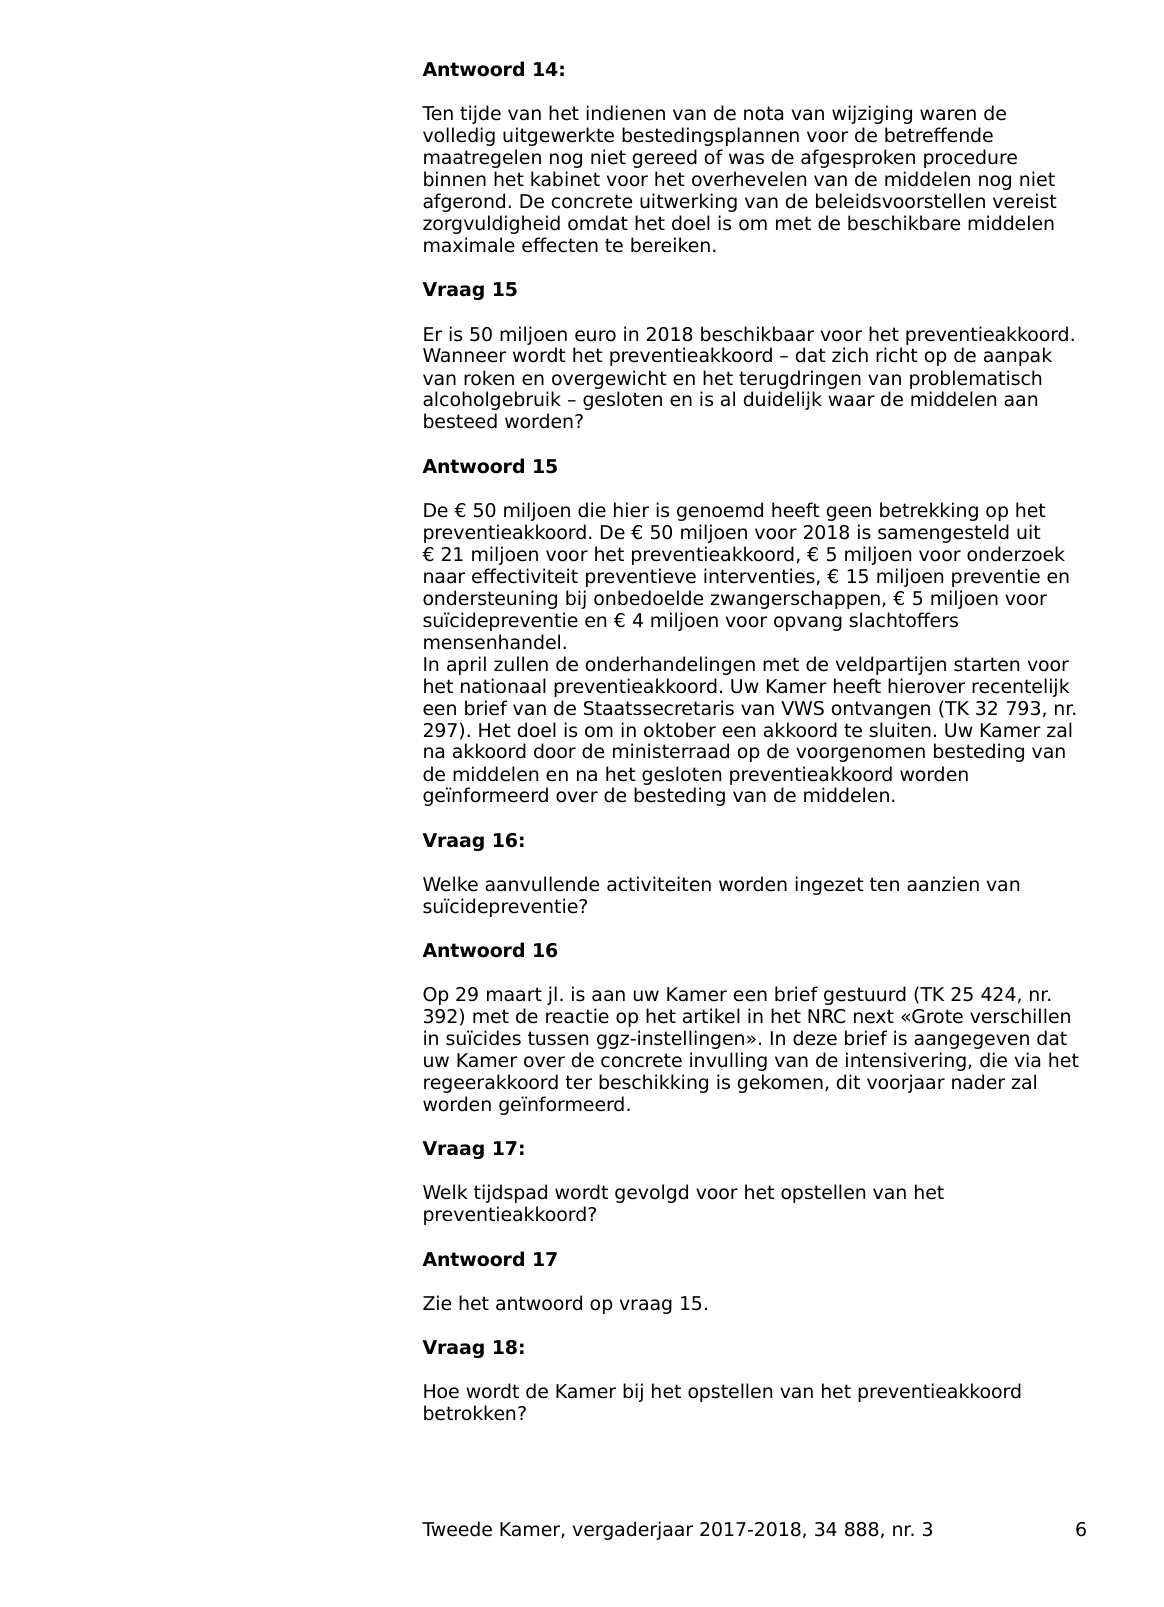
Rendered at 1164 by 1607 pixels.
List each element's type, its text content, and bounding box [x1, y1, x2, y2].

text De € 50 miljoen die hier is genoemd heeft geen betrekking op het preventieakkoord. De € 50 miljoen voor 2018 is samengesteld uit € 21 miljoen voor het preventieakkoord, € 5 miljoen voor onderzoek naar effectiviteit preventieve interventies, € 15 miljoen preventie en ondersteuning bij onbedoelde zwangerschappen, € 5 miljoen voor suïcidepreventie en € 4 miljoen voor opvang slachtoffers mensenhandel. [422, 500, 1087, 653]
text In april zullen de onderhandelingen met de veldpartijen starten voor het nationaal preventieakkoord. Uw Kamer heeft hierover recentelijk een brief van de Staatssecretaris van VWS ontvangen (TK 32 793, nr. 297). Het doel is om in oktober een akkoord te sluiten. Uw Kamer zal na akkoord door de ministerraad op de voorgenomen besteding van de middelen en na het gesloten preventieakkoord worden geïnformeerd over de besteding van de middelen. [422, 653, 1087, 807]
subtitle Antwoord 17 [422, 1248, 1087, 1270]
subtitle Vraag 18: [422, 1337, 1087, 1359]
text Zie het antwoord op vraag 15. [422, 1293, 1087, 1314]
text Op 29 maart jl. is aan uw Kamer een brief gestuurd (TK 25 424, nr. 392) met de reactie op het artikel in het NRC next «Grote verschillen in suïcides tussen ggz-instellingen». In deze brief is aangegeven dat uw Kamer over de concrete invulling van de intensivering, die via het regeerakkoord ter beschikking is gekomen, dit voorjaar nader zal worden geïnformeerd. [422, 984, 1087, 1116]
subtitle Antwoord 15 [422, 456, 1087, 477]
text Ten tijde van het indienen van de nota van wijziging waren de volledig uitgewerkte bestedingsplannen voor de betreffende maatregelen nog niet gereed of was de afgesproken procedure binnen het kabinet voor het overhevelen van de middelen nog niet afgerond. De concrete uitwerking van de beleidsvoorstellen vereist zorgvuldigheid omdat het doel is om met de beschikbare middelen maximale effecten te bereiken. [422, 103, 1087, 257]
text Hoe wordt de Kamer bij het opstellen van het preventieakkoord betrokken? [422, 1381, 1087, 1425]
subtitle Vraag 17: [422, 1138, 1087, 1160]
text Welke aanvullende activiteiten worden ingezet ten aanzien van suïcidepreventie? [422, 874, 1087, 918]
subtitle Vraag 16: [422, 829, 1087, 852]
text Welk tijdspad wordt gevolgd voor het opstellen van het preventieakkoord? [422, 1182, 1087, 1226]
subtitle Antwoord 16 [422, 940, 1087, 962]
text Er is 50 miljoen euro in 2018 beschikbaar voor het preventieakkoord. Wanneer wordt het preventieakkoord – dat zich richt op de aanpak van roken en overgewicht en het terugdringen van problematisch alcoholgebruik – gesloten en is al duidelijk waar de middelen aan besteed worden? [422, 323, 1087, 433]
subtitle Antwoord 14: [422, 59, 1087, 81]
subtitle Vraag 15 [422, 279, 1087, 301]
